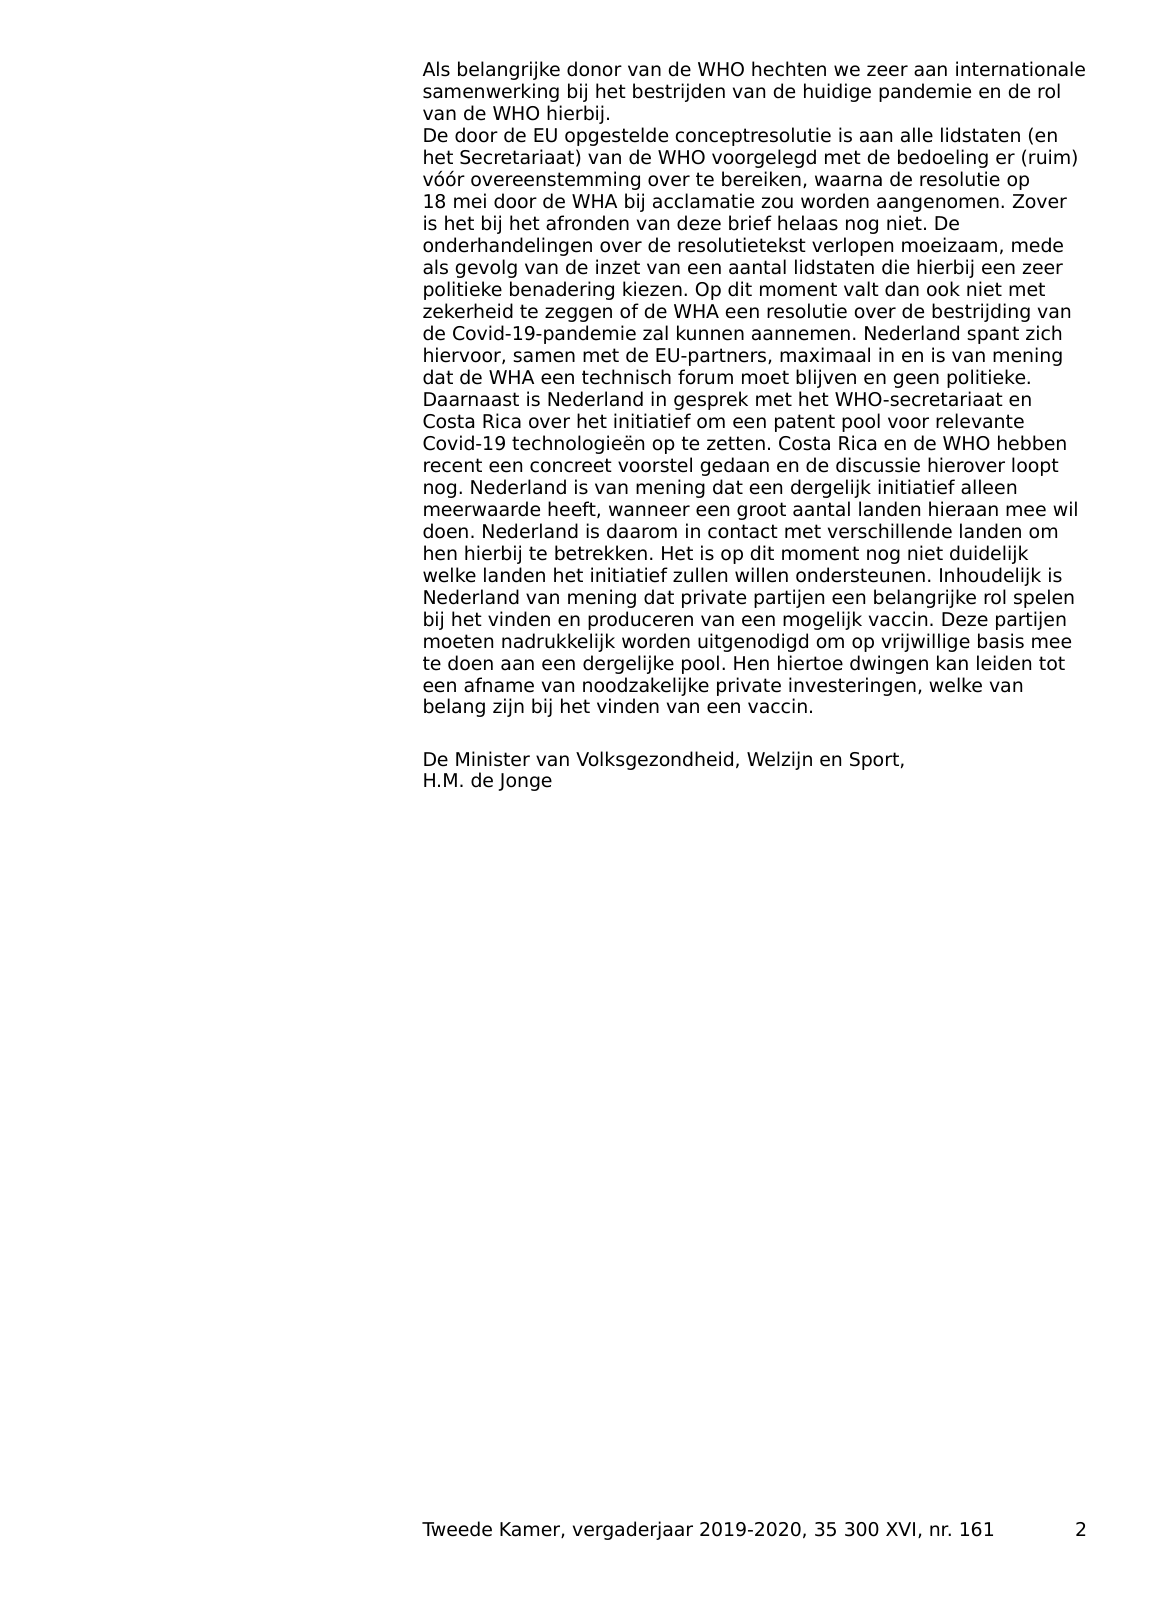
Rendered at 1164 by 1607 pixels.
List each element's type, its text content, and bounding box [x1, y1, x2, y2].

text De Minister van Volksgezondheid, Welzijn en Sport, H.M. de Jonge [422, 748, 1087, 792]
text Als belangrijke donor van de WHO hechten we zeer aan internationale samenwerking bij het bestrijden van de huidige pandemie en de rol van de WHO hierbij. [422, 59, 1087, 125]
text De door de EU opgestelde conceptresolutie is aan alle lidstaten (en het Secretariaat) van de WHO voorgelegd met de bedoeling er (ruim) vóór overeenstemming over te bereiken, waarna de resolutie op 18 mei door de WHA bij acclamatie zou worden aangenomen. Zover is het bij het afronden van deze brief helaas nog niet. De onderhandelingen over de resolutietekst verlopen moeizaam, mede als gevolg van de inzet van een aantal lidstaten die hierbij een zeer politieke benadering kiezen. Op dit moment valt dan ook niet met zekerheid te zeggen of de WHA een resolutie over de bestrijding van de Covid-19-pandemie zal kunnen aannemen. Nederland spant zich hiervoor, samen met de EU-partners, maximaal in en is van mening dat de WHA een technisch forum moet blijven en geen politieke. [422, 125, 1087, 389]
text Daarnaast is Nederland in gesprek met het WHO-secretariaat en Costa Rica over het initiatief om een patent pool voor relevante Covid-19 technologieën op te zetten. Costa Rica en de WHO hebben recent een concreet voorstel gedaan en de discussie hierover loopt nog. Nederland is van mening dat een dergelijk initiatief alleen meerwaarde heeft, wanneer een groot aantal landen hieraan mee wil doen. Nederland is daarom in contact met verschillende landen om hen hierbij te betrekken. Het is op dit moment nog niet duidelijk welke landen het initiatief zullen willen ondersteunen. Inhoudelijk is Nederland van mening dat private partijen een belangrijke rol spelen bij het vinden en produceren van een mogelijk vaccin. Deze partijen moeten nadrukkelijk worden uitgenodigd om op vrijwillige basis mee te doen aan een dergelijke pool. Hen hiertoe dwingen kan leiden tot een afname van noodzakelijke private investeringen, welke van belang zijn bij het vinden van een vaccin. [422, 389, 1087, 718]
